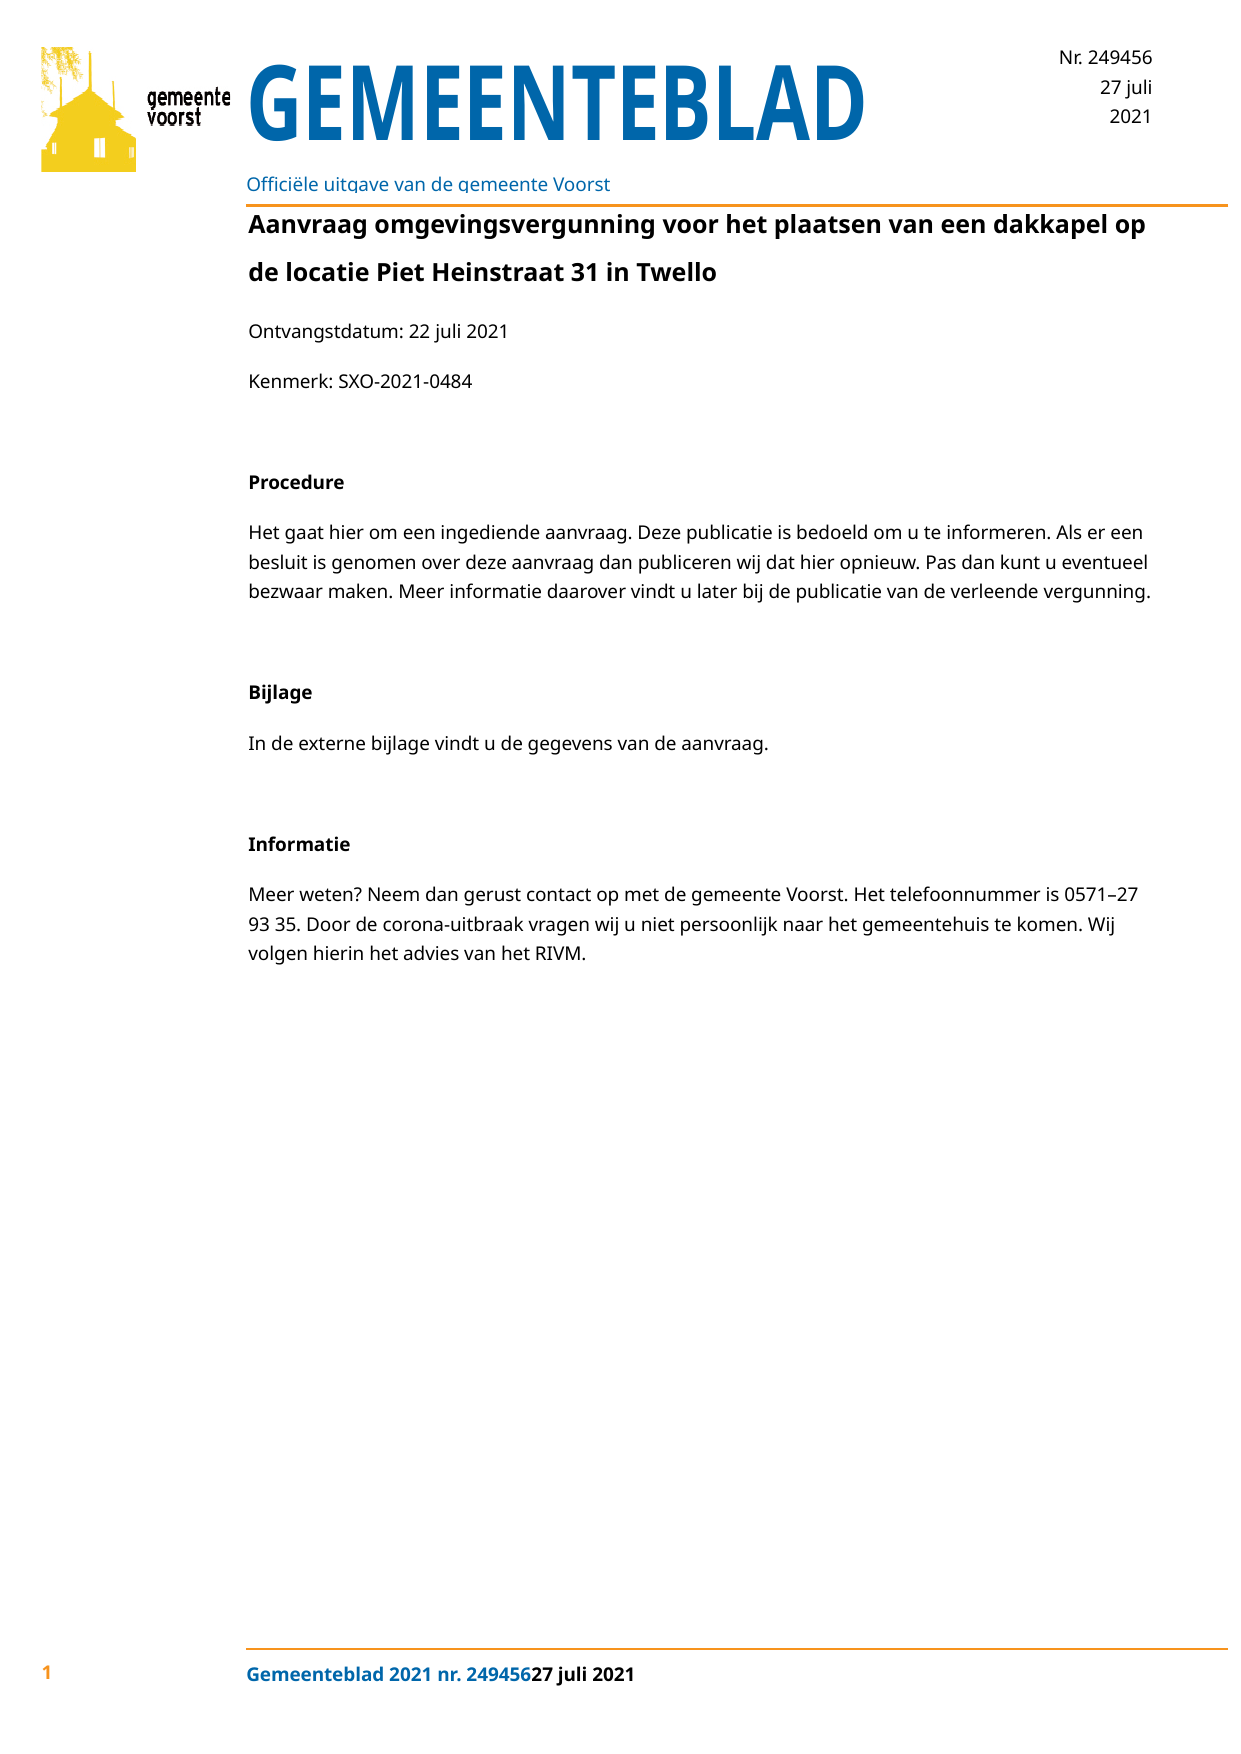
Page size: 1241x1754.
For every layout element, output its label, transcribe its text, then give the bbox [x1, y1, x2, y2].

text Het gaat hier om een ingediende aanvraag. Deze publicatie is bedoeld om u te informeren. Als er een besluit is genomen over deze aanvraag dan publiceren wij dat hier opnieuw. Pas dan kunt u eventueel bezwaar maken. Meer informatie daarover vindt u later bij de publicatie van de verleende vergunning. [248, 519, 1152, 604]
picture [41, 47, 231, 172]
text Kenmerk: SXO-2021-0484 [248, 368, 1152, 394]
text Ontvangstdatum: 22 juli 2021 [248, 318, 1152, 344]
text Aanvraag omgevingsvergunning voor het plaatsen van een dakkapel op de locatie Piet Heinstraat 31 in Twello [248, 207, 1152, 288]
text Informatie [248, 831, 1152, 857]
text Bijlage [248, 679, 1152, 705]
text In de externe bijlage vindt u de gegevens van de aanvraag. [248, 730, 1152, 756]
text Procedure [248, 469, 1152, 495]
text Meer weten? Neem dan gerust contact op met de gemeente Voorst. Het telefoonnummer is 0571–27 93 35. Door de corona-uitbraak vragen wij u niet persoonlijk naar het gemeentehuis te komen. Wij volgen hierin het advies van het RIVM. [248, 881, 1152, 966]
